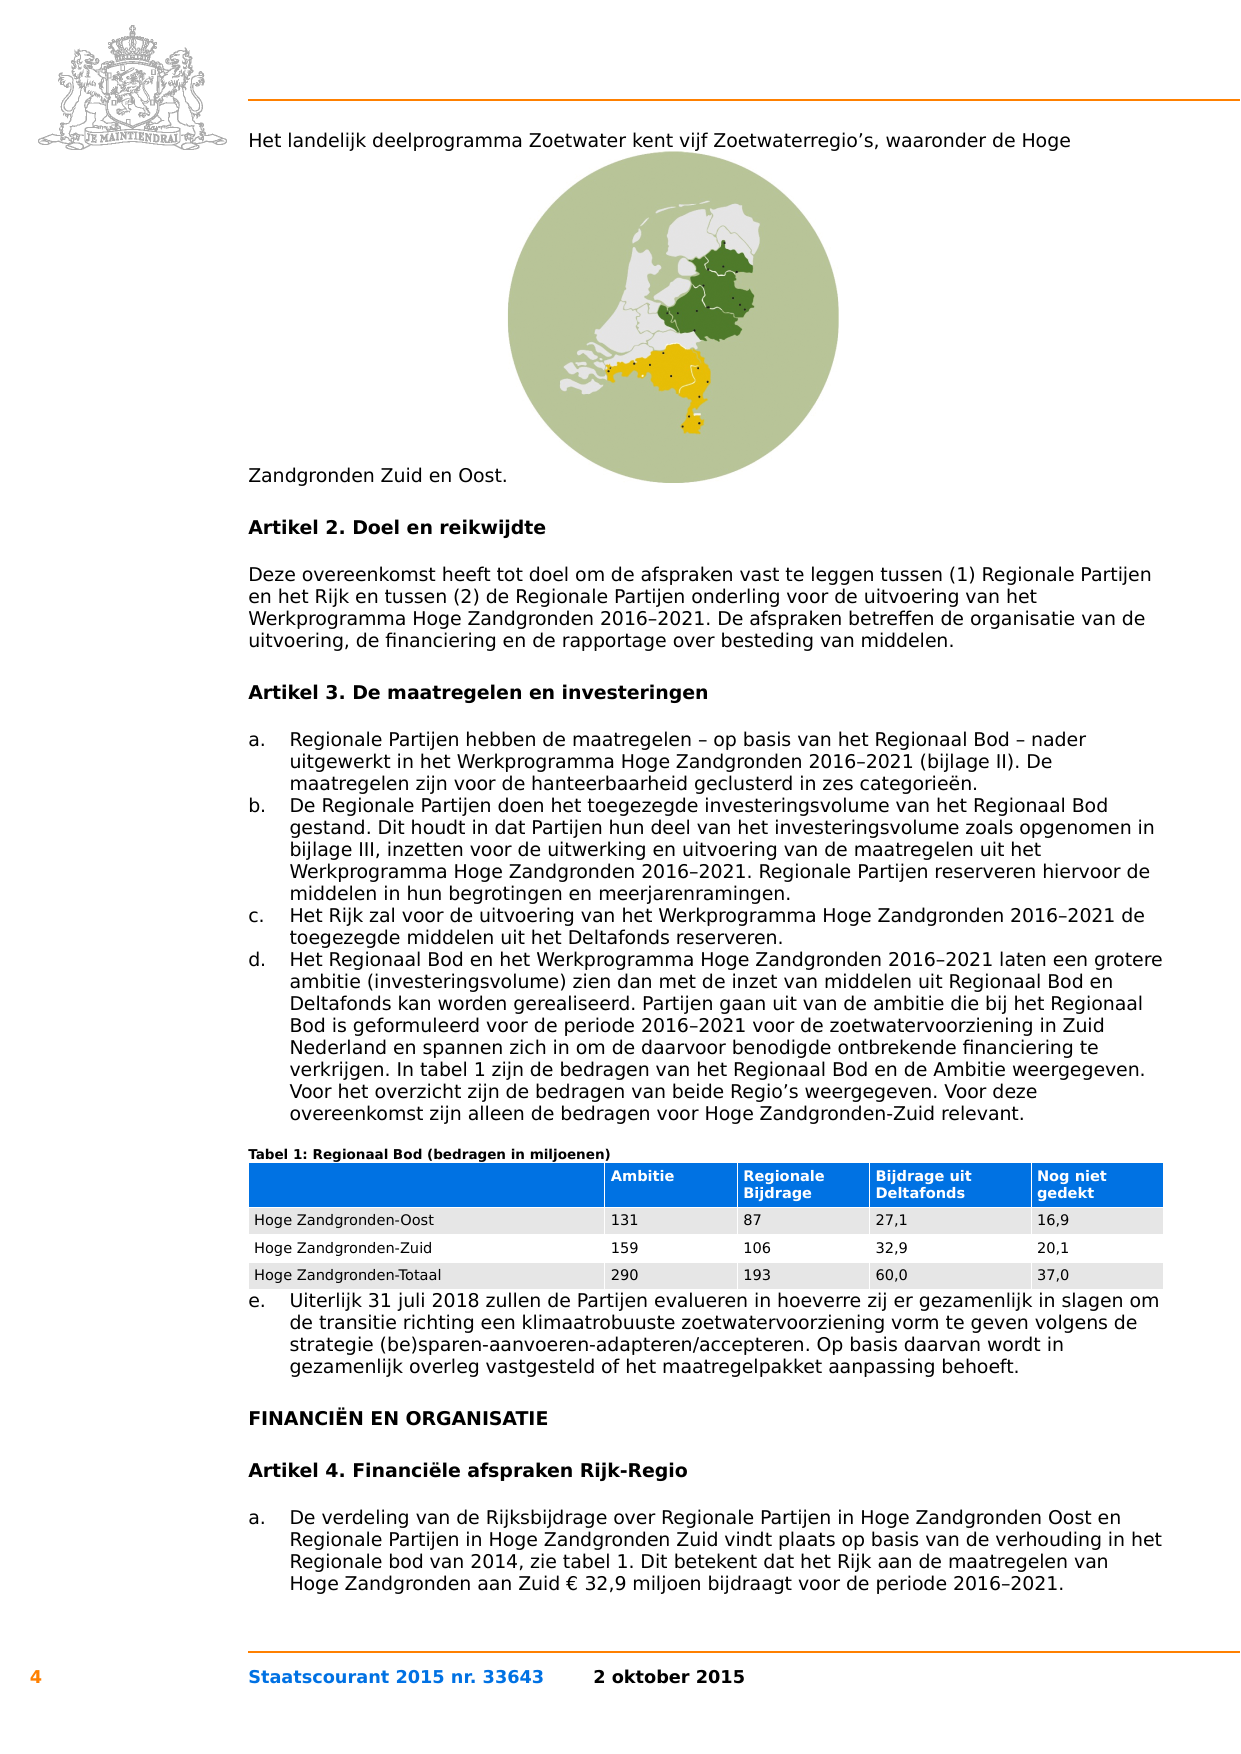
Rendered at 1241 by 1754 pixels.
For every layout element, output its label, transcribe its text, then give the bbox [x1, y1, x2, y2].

text a. De verdeling van de Rijksbijdrage over Regionale Partijen in Hoge Zandgronden Oost en Regionale Partijen in Hoge Zandgronden Zuid vindt plaats op basis van de verhouding in het Regionale bod van 2014, zie tabel 1. Dit betekent dat het Rijk aan de maatregelen van Hoge Zandgronden aan Zuid € 32,9 miljoen bijdraagt voor de periode 2016–2021. [248, 1507, 1163, 1594]
table_cell 106 [738, 1235, 869, 1261]
table_cell Regionale Bijdrage [738, 1163, 869, 1207]
table_cell 87 [738, 1208, 869, 1234]
text Deze overeenkomst heeft tot doel om de afspraken vast te leggen tussen (1) Regionale Partijen en het Rijk en tussen (2) de Regionale Partijen onderling voor de uitvoering van het Werkprogramma Hoge Zandgronden 2016–2021. De afspraken betreffen de organisatie van de uitvoering, de financiering en de rapportage over besteding van middelen. [248, 564, 1163, 652]
table_cell 193 [738, 1263, 869, 1289]
table_header Tabel 1: Regionaal Bod (bedragen in miljoenen) [248, 1146, 1163, 1162]
subtitle Artikel 2. Doel en reikwijdte [248, 517, 1163, 539]
table_cell 159 [605, 1235, 737, 1261]
text d. Het Regionaal Bod en het Werkprogramma Hoge Zandgronden 2016–2021 laten een grotere ambitie (investeringsvolume) zien dan met de inzet van middelen uit Regionaal Bod en Deltafonds kan worden gerealiseerd. Partijen gaan uit van de ambitie die bij het Regionaal Bod is geformuleerd voor de periode 2016–2021 voor de zoetwatervoorziening in Zuid Nederland en spannen zich in om de daarvoor benodigde ontbrekende financiering te verkrijgen. In tabel 1 zijn de bedragen van het Regionaal Bod en de Ambitie weergegeven. Voor het overzicht zijn de bedragen van beide Regio’s weergegeven. Voor deze overeenkomst zijn alleen de bedragen voor Hoge Zandgronden-Zuid relevant. [248, 949, 1163, 1124]
text Het landelijk deelprogramma Zoetwater kent vijf Zoetwaterregio’s, waaronder de Hoge Zandgronden Zuid en Oost. [248, 130, 1163, 487]
text a. Regionale Partijen hebben de maatregelen – op basis van het Regionaal Bod – nader uitgewerkt in het Werkprogramma Hoge Zandgronden 2016–2021 (bijlage II). De maatregelen zijn voor de hanteerbaarheid geclusterd in zes categorieën. [248, 729, 1163, 795]
table_cell 290 [605, 1263, 737, 1289]
picture [38, 25, 227, 150]
table_cell 20,1 [1032, 1235, 1163, 1261]
table_cell Hoge Zandgronden-Totaal [249, 1263, 604, 1289]
subtitle Artikel 4. Financiële afspraken Rijk-Regio [248, 1460, 1163, 1482]
subtitle FINANCIËN EN ORGANISATIE [248, 1408, 1163, 1430]
table_cell Nog niet gedekt [1032, 1163, 1163, 1207]
table_cell 37,0 [1032, 1263, 1163, 1289]
table_cell Hoge Zandgronden-Zuid [249, 1235, 604, 1261]
table_cell Bijdrage uit Deltafonds [870, 1163, 1031, 1207]
subtitle Artikel 3. De maatregelen en investeringen [248, 682, 1163, 704]
picture [507, 151, 839, 483]
table_cell Hoge Zandgronden-Oost [249, 1208, 604, 1234]
text c. Het Rijk zal voor de uitvoering van het Werkprogramma Hoge Zandgronden 2016–2021 de toegezegde middelen uit het Deltafonds reserveren. [248, 905, 1163, 949]
text b. De Regionale Partijen doen het toegezegde investeringsvolume van het Regionaal Bod gestand. Dit houdt in dat Partijen hun deel van het investeringsvolume zoals opgenomen in bijlage III, inzetten voor de uitwerking en uitvoering van de maatregelen uit het Werkprogramma Hoge Zandgronden 2016–2021. Regionale Partijen reserveren hiervoor de middelen in hun begrotingen en meerjarenramingen. [248, 795, 1163, 905]
table_cell Ambitie [605, 1163, 737, 1207]
table_cell [249, 1163, 604, 1207]
table_cell 60,0 [870, 1263, 1031, 1289]
text e. Uiterlijk 31 juli 2018 zullen de Partijen evalueren in hoeverre zij er gezamenlijk in slagen om de transitie richting een klimaatrobuuste zoetwatervoorziening vorm te geven volgens de strategie (be)sparen-aanvoeren-adapteren/accepteren. Op basis daarvan wordt in gezamenlijk overleg vastgesteld of het maatregelpakket aanpassing behoeft. [248, 1290, 1163, 1378]
table_cell 27,1 [870, 1208, 1031, 1234]
table_cell 32,9 [870, 1235, 1031, 1261]
table_cell 131 [605, 1208, 737, 1234]
table_cell 16,9 [1032, 1208, 1163, 1234]
